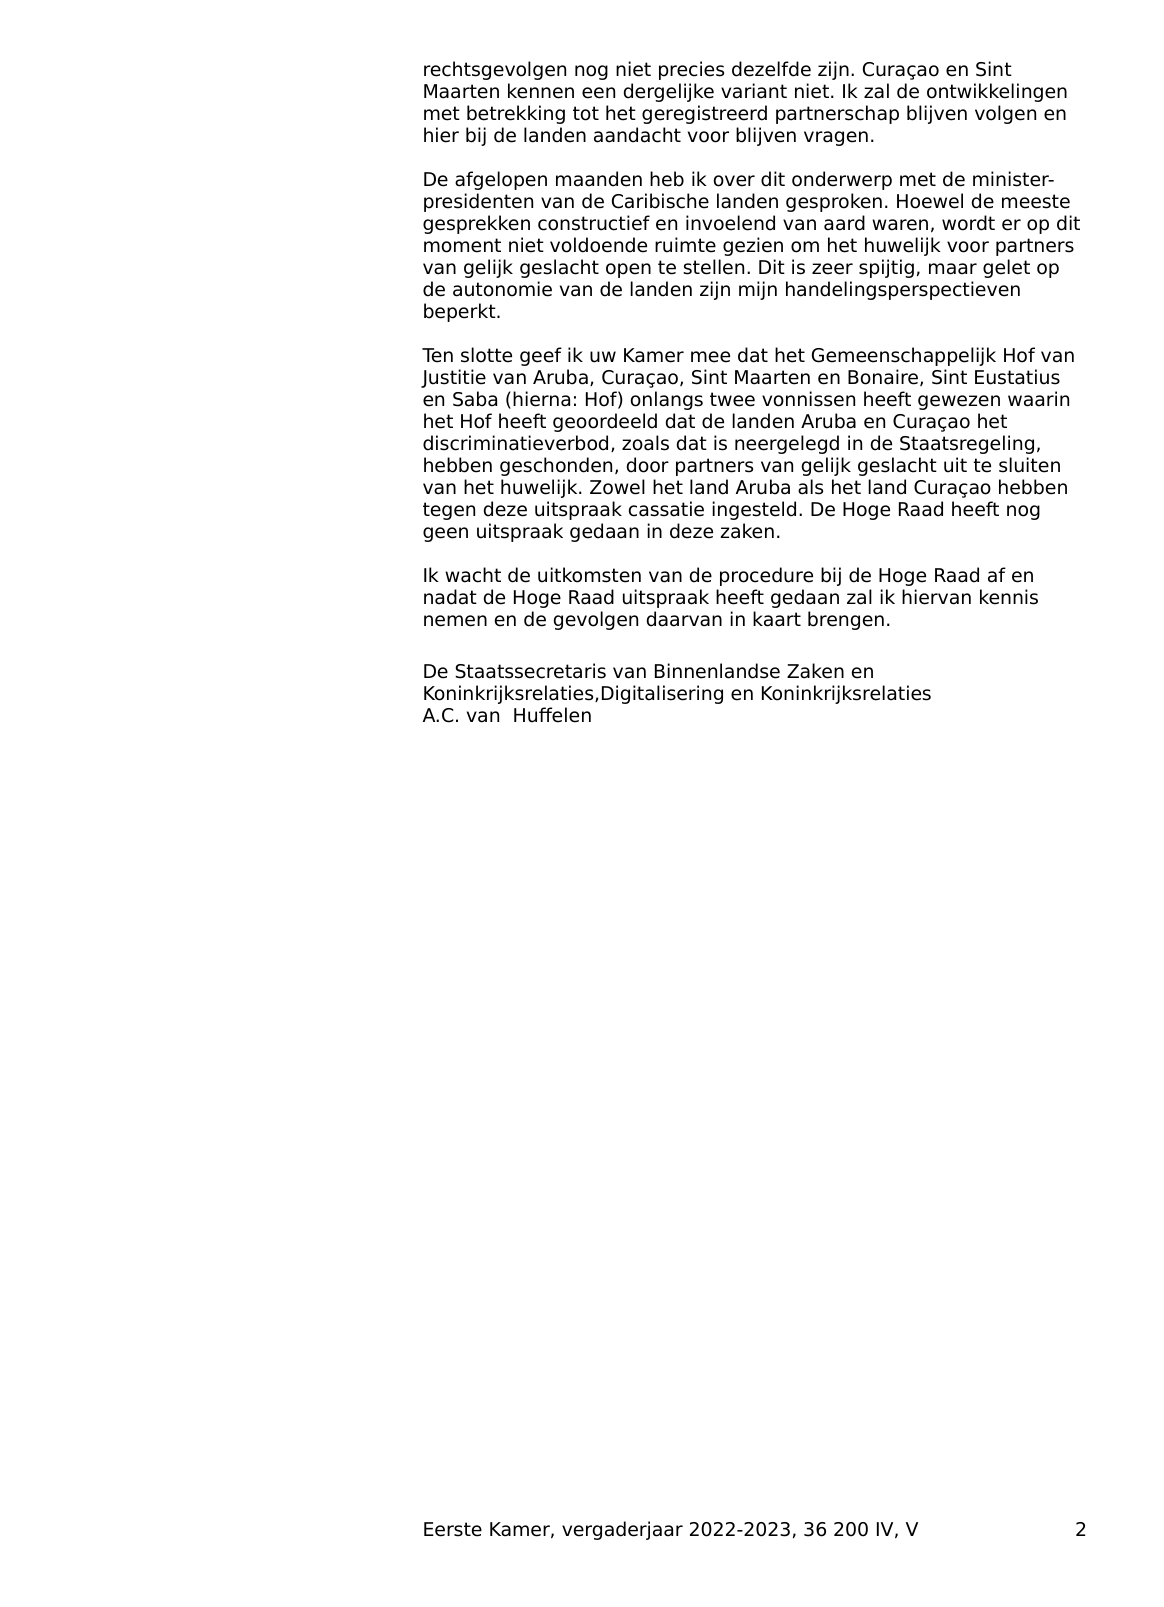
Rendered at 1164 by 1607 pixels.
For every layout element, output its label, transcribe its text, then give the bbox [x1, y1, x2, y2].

text De Staatssecretaris van Binnenlandse Zaken en Koninkrijksrelaties,Digitalisering en Koninkrijksrelaties A.C. van Huffelen [422, 661, 1087, 727]
text De afgelopen maanden heb ik over dit onderwerp met de minister-presidenten van de Caribische landen gesproken. Hoewel de meeste gesprekken constructief en invoelend van aard waren, wordt er op dit moment niet voldoende ruimte gezien om het huwelijk voor partners van gelijk geslacht open te stellen. Dit is zeer spijtig, maar gelet op de autonomie van de landen zijn mijn handelingsperspectieven beperkt. [422, 169, 1087, 323]
text Ten slotte geef ik uw Kamer mee dat het Gemeenschappelijk Hof van Justitie van Aruba, Curaçao, Sint Maarten en Bonaire, Sint Eustatius en Saba (hierna: Hof) onlangs twee vonnissen heeft gewezen waarin het Hof heeft geoordeeld dat de landen Aruba en Curaçao het discriminatieverbod, zoals dat is neergelegd in de Staatsregeling, hebben geschonden, door partners van gelijk geslacht uit te sluiten van het huwelijk. Zowel het land Aruba als het land Curaçao hebben tegen deze uitspraak cassatie ingesteld. De Hoge Raad heeft nog geen uitspraak gedaan in deze zaken. [422, 345, 1087, 543]
text rechtsgevolgen nog niet precies dezelfde zijn. Curaçao en Sint Maarten kennen een dergelijke variant niet. Ik zal de ontwikkelingen met betrekking tot het geregistreerd partnerschap blijven volgen en hier bij de landen aandacht voor blijven vragen. [422, 59, 1087, 147]
text Ik wacht de uitkomsten van de procedure bij de Hoge Raad af en nadat de Hoge Raad uitspraak heeft gedaan zal ik hiervan kennis nemen en de gevolgen daarvan in kaart brengen. [422, 565, 1087, 631]
